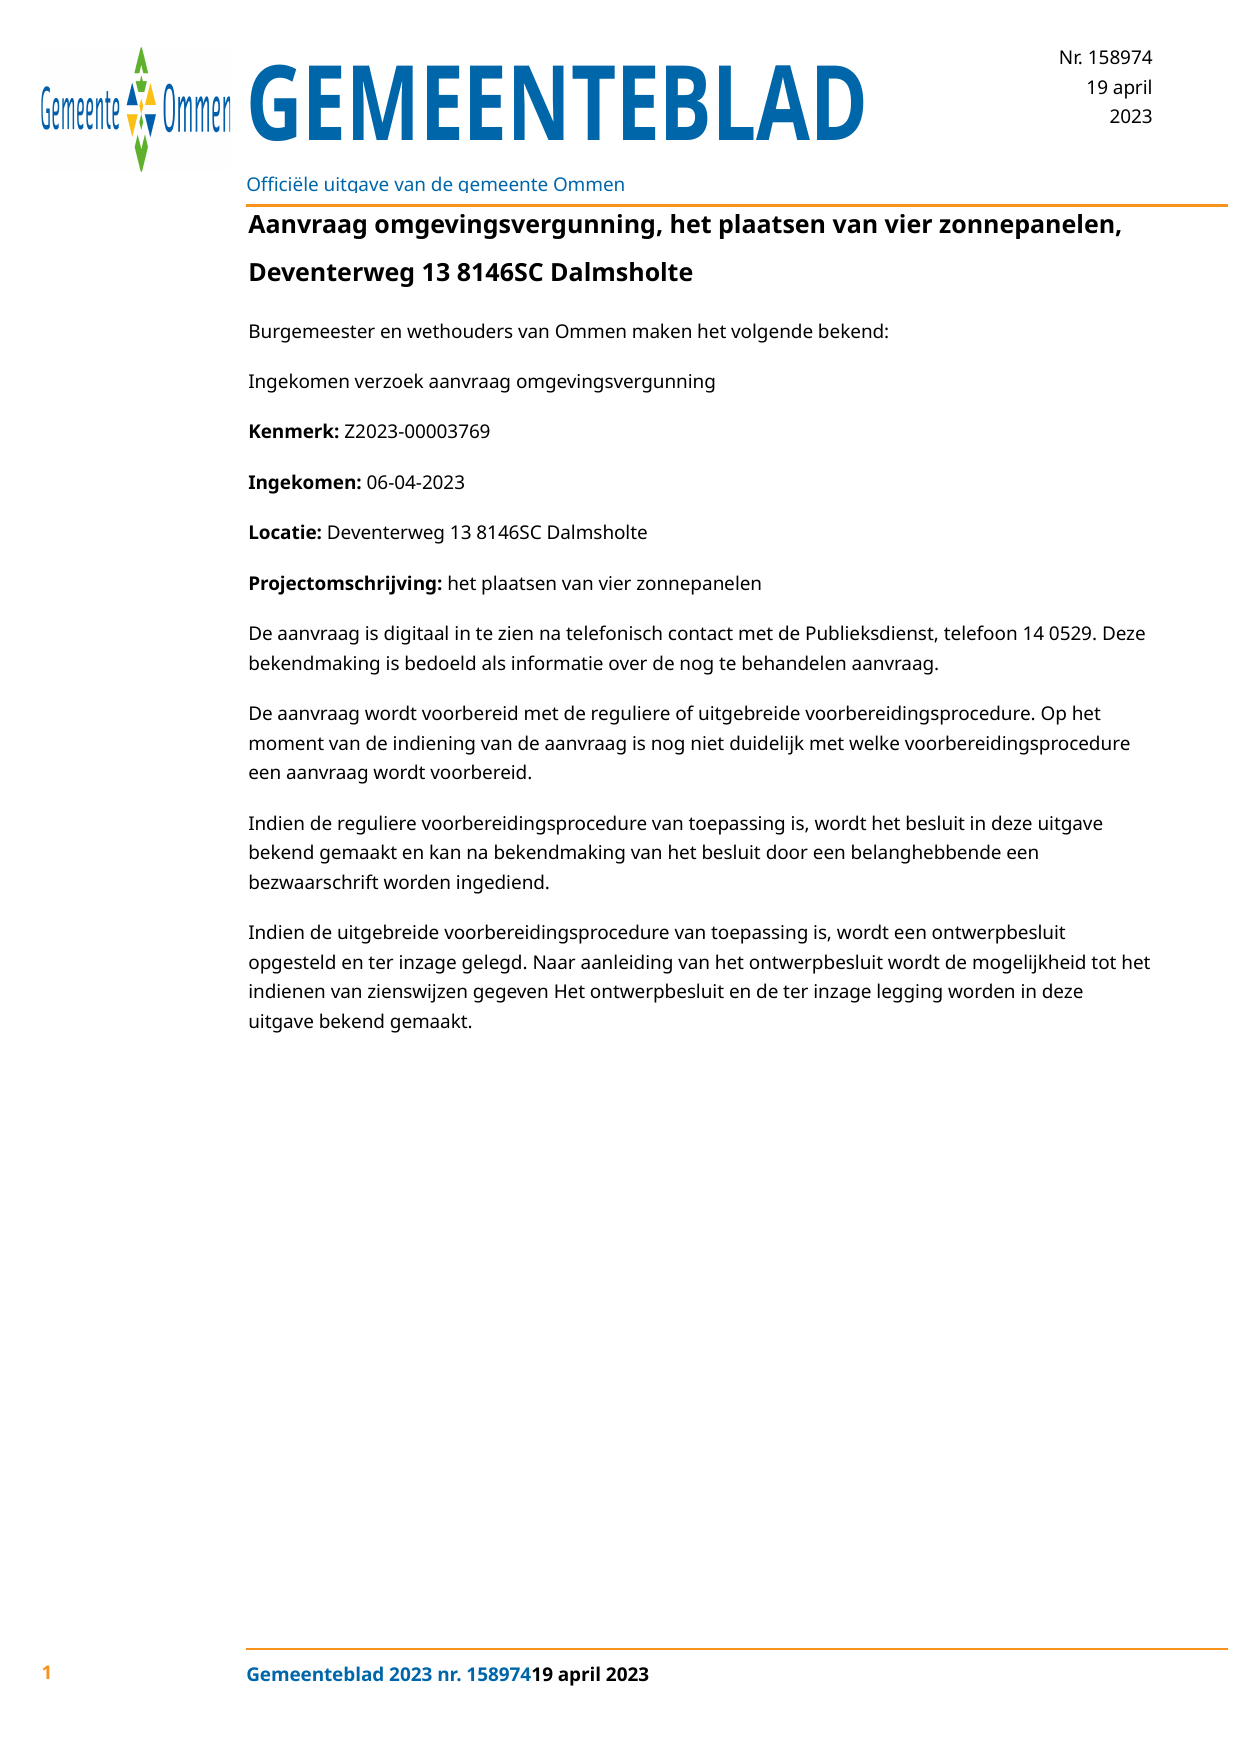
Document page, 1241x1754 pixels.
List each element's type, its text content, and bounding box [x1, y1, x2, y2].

text De aanvraag is digitaal in te zien na telefonisch contact met de Publieksdienst, telefoon 14 0529. Deze bekendmaking is bedoeld als informatie over de nog te behandelen aanvraag. [248, 620, 1152, 676]
text Ingekomen: 06-04-2023 [248, 469, 1152, 495]
text De aanvraag wordt voorbereid met de reguliere of uitgebreide voorbereidingsprocedure. Op het moment van de indiening van de aanvraag is nog niet duidelijk met welke voorbereidingsprocedure een aanvraag wordt voorbereid. [248, 700, 1152, 785]
text Aanvraag omgevingsvergunning, het plaatsen van vier zonnepanelen, Deventerweg 13 8146SC Dalmsholte [248, 207, 1152, 288]
text Locatie: Deventerweg 13 8146SC Dalmsholte [248, 519, 1152, 545]
text Ingekomen verzoek aanvraag omgevingsvergunning [248, 368, 1152, 394]
picture [41, 47, 231, 172]
text Indien de reguliere voorbereidingsprocedure van toepassing is, wordt het besluit in deze uitgave bekend gemaakt en kan na bekendmaking van het besluit door een belanghebbende een bezwaarschrift worden ingediend. [248, 810, 1152, 895]
text Projectomschrijving: het plaatsen van vier zonnepanelen [248, 570, 1152, 596]
text Burgemeester en wethouders van Ommen maken het volgende bekend: [248, 318, 1152, 344]
text Kenmerk: Z2023-00003769 [248, 419, 1152, 444]
text Indien de uitgebreide voorbereidingsprocedure van toepassing is, wordt een ontwerpbesluit opgesteld en ter inzage gelegd. Naar aanleiding van het ontwerpbesluit wordt de mogelijkheid tot het indienen van zienswijzen gegeven Het ontwerpbesluit en de ter inzage legging worden in deze uitgave bekend gemaakt. [248, 919, 1152, 1034]
